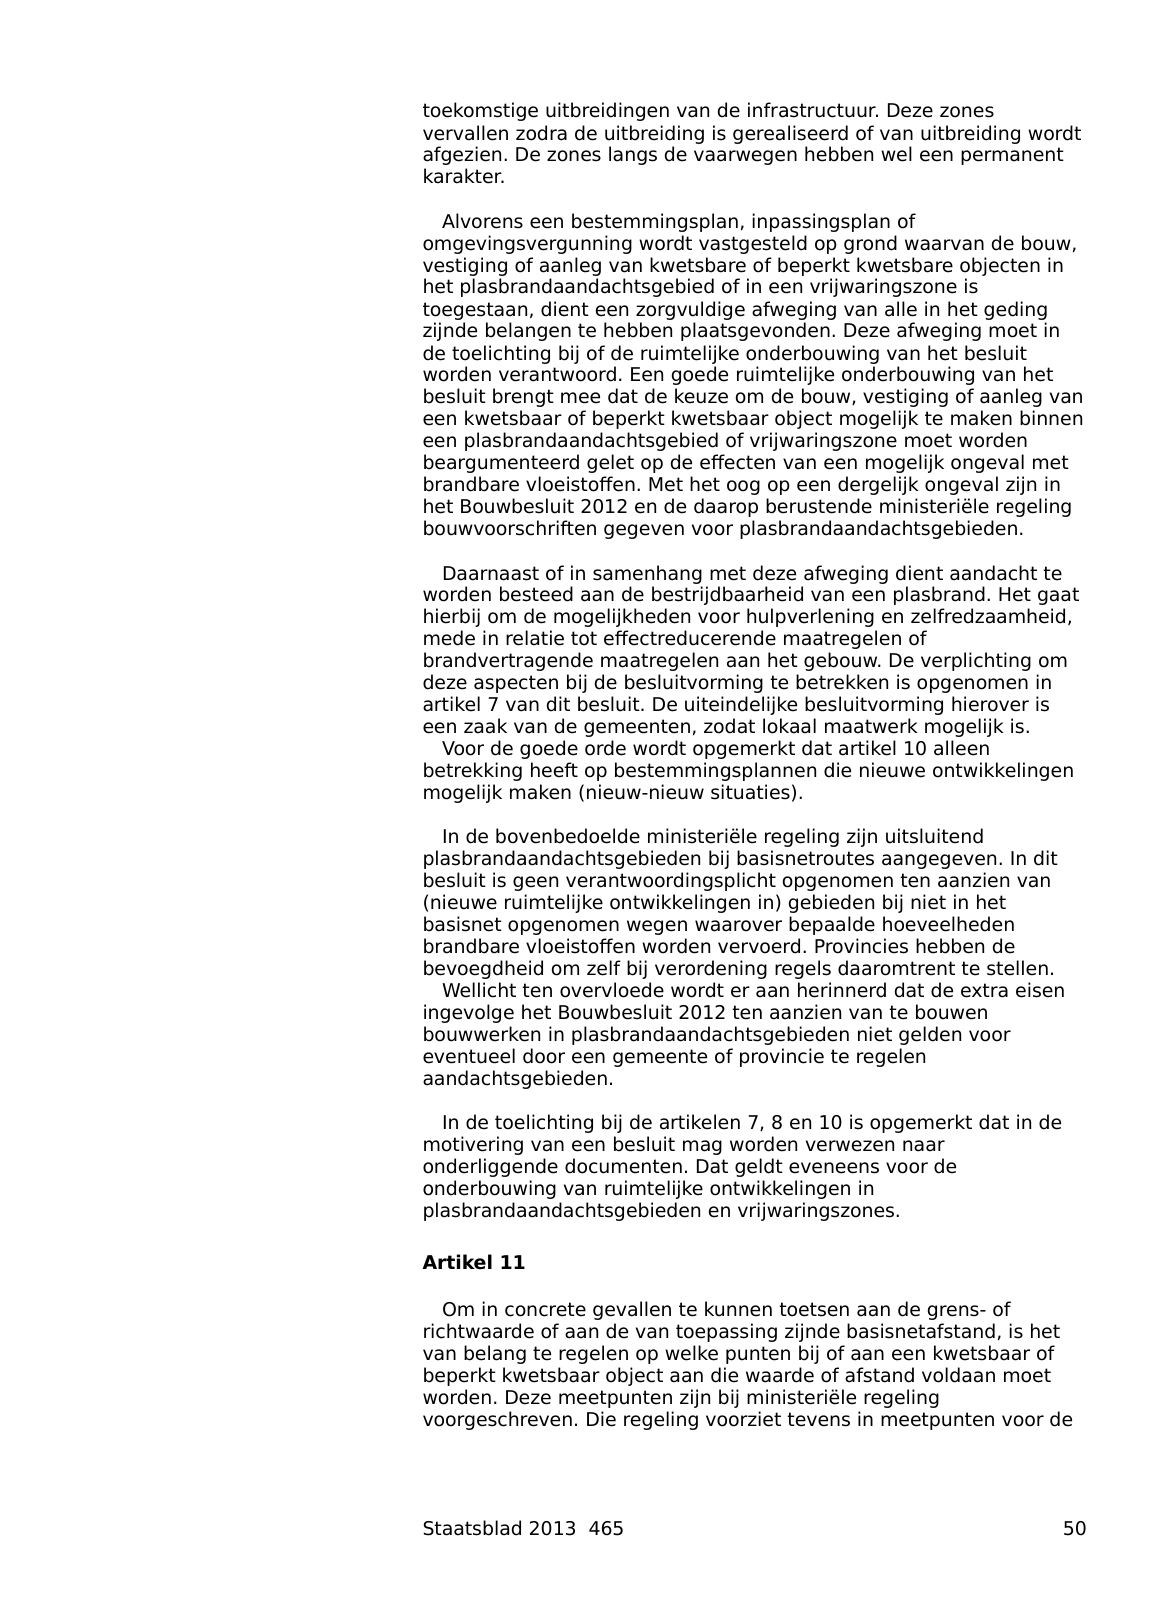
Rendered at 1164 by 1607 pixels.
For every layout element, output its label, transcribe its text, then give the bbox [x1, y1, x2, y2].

text Voor de goede orde wordt opgemerkt dat artikel 10 alleen betrekking heeft op bestemmingsplannen die nieuwe ontwikkelingen mogelijk maken (nieuw-nieuw situaties). [422, 738, 1087, 804]
text In de bovenbedoelde ministeriële regeling zijn uitsluitend plasbrandaandachtsgebieden bij basisnetroutes aangegeven. In dit besluit is geen verantwoordingsplicht opgenomen ten aanzien van (nieuwe ruimtelijke ontwikkelingen in) gebieden bij niet in het basisnet opgenomen wegen waarover bepaalde hoeveelheden brandbare vloeistoffen worden vervoerd. Provincies hebben de bevoegdheid om zelf bij verordening regels daaromtrent te stellen. [422, 826, 1087, 980]
text Om in concrete gevallen te kunnen toetsen aan de grens- of richtwaarde of aan de van toepassing zijnde basisnetafstand, is het van belang te regelen op welke punten bij of aan een kwetsbaar of beperkt kwetsbaar object aan die waarde of afstand voldaan moet worden. Deze meetpunten zijn bij ministeriële regeling voorgeschreven. Die regeling voorziet tevens in meetpunten voor de [422, 1299, 1087, 1431]
subtitle Artikel 11 [422, 1252, 1087, 1274]
text Daarnaast of in samenhang met deze afweging dient aandacht te worden besteed aan de bestrijdbaarheid van een plasbrand. Het gaat hierbij om de mogelijkheden voor hulpverlening en zelfredzaamheid, mede in relatie tot effectreducerende maatregelen of brandvertragende maatregelen aan het gebouw. De verplichting om deze aspecten bij de besluitvorming te betrekken is opgenomen in artikel 7 van dit besluit. De uiteindelijke besluitvorming hierover is een zaak van de gemeenten, zodat lokaal maatwerk mogelijk is. [422, 562, 1087, 738]
text Wellicht ten overvloede wordt er aan herinnerd dat de extra eisen ingevolge het Bouwbesluit 2012 ten aanzien van te bouwen bouwwerken in plasbrandaandachtsgebieden niet gelden voor eventueel door een gemeente of provincie te regelen aandachtsgebieden. [422, 980, 1087, 1090]
text toekomstige uitbreidingen van de infrastructuur. Deze zones vervallen zodra de uitbreiding is gerealiseerd of van uitbreiding wordt afgezien. De zones langs de vaarwegen hebben wel een permanent karakter. [422, 100, 1087, 188]
text In de toelichting bij de artikelen 7, 8 en 10 is opgemerkt dat in de motivering van een besluit mag worden verwezen naar onderliggende documenten. Dat geldt eveneens voor de onderbouwing van ruimtelijke ontwikkelingen in plasbrandaandachtsgebieden en vrijwaringszones. [422, 1112, 1087, 1222]
text Alvorens een bestemmingsplan, inpassingsplan of omgevingsvergunning wordt vastgesteld op grond waarvan de bouw, vestiging of aanleg van kwetsbare of beperkt kwetsbare objecten in het plasbrandaandachtsgebied of in een vrijwaringszone is toegestaan, dient een zorgvuldige afweging van alle in het geding zijnde belangen te hebben plaatsgevonden. Deze afweging moet in de toelichting bij of de ruimtelijke onderbouwing van het besluit worden verantwoord. Een goede ruimtelijke onderbouwing van het besluit brengt mee dat de keuze om de bouw, vestiging of aanleg van een kwetsbaar of beperkt kwetsbaar object mogelijk te maken binnen een plasbrandaandachtsgebied of vrijwaringszone moet worden beargumenteerd gelet op de effecten van een mogelijk ongeval met brandbare vloeistoffen. Met het oog op een dergelijk ongeval zijn in het Bouwbesluit 2012 en de daarop berustende ministeriële regeling bouwvoorschriften gegeven voor plasbrandaandachtsgebieden. [422, 211, 1087, 540]
